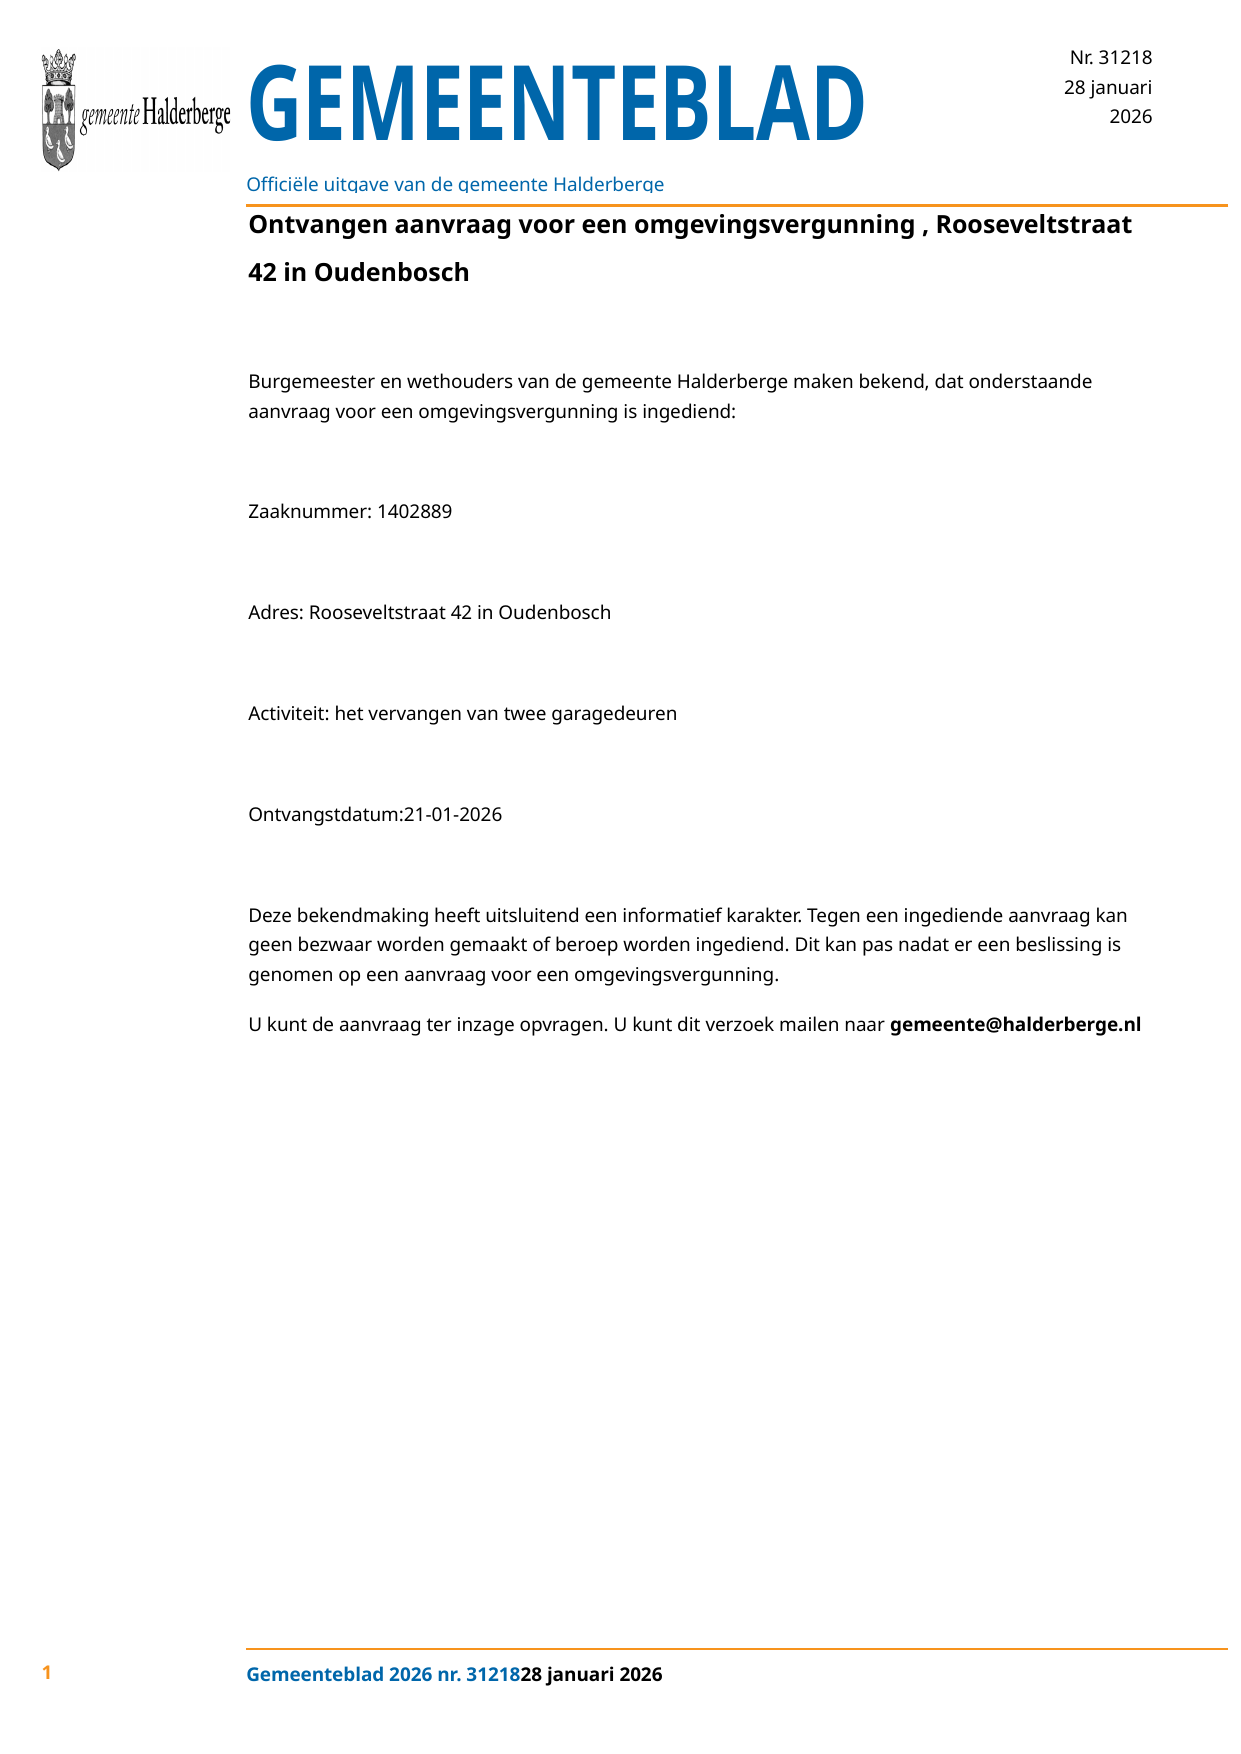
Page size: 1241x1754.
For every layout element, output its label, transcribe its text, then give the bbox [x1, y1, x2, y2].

text Ontvangen aanvraag voor een omgevingsvergunning , Rooseveltstraat 42 in Oudenbosch [248, 207, 1152, 288]
text Deze bekendmaking heeft uitsluitend een informatief karakter. Tegen een ingediende aanvraag kan geen bezwaar worden gemaakt of beroep worden ingediend. Dit kan pas nadat er een beslissing is genomen op een aanvraag voor een omgevingsvergunning. [248, 902, 1152, 987]
text Ontvangstdatum:21-01-2026 [248, 801, 1152, 827]
text Adres: Rooseveltstraat 42 in Oudenbosch [248, 599, 1152, 625]
picture [41, 47, 231, 172]
text U kunt de aanvraag ter inzage opvragen. U kunt dit verzoek mailen naar gemeente@halderberge.nl [248, 1012, 1152, 1037]
text Burgemeester en wethouders van de gemeente Halderberge maken bekend, dat onderstaande aanvraag voor een omgevingsvergunning is ingediend: [248, 368, 1152, 424]
text Activiteit: het vervangen van twee garagedeuren [248, 700, 1152, 726]
text Zaaknummer: 1402889 [248, 499, 1152, 524]
